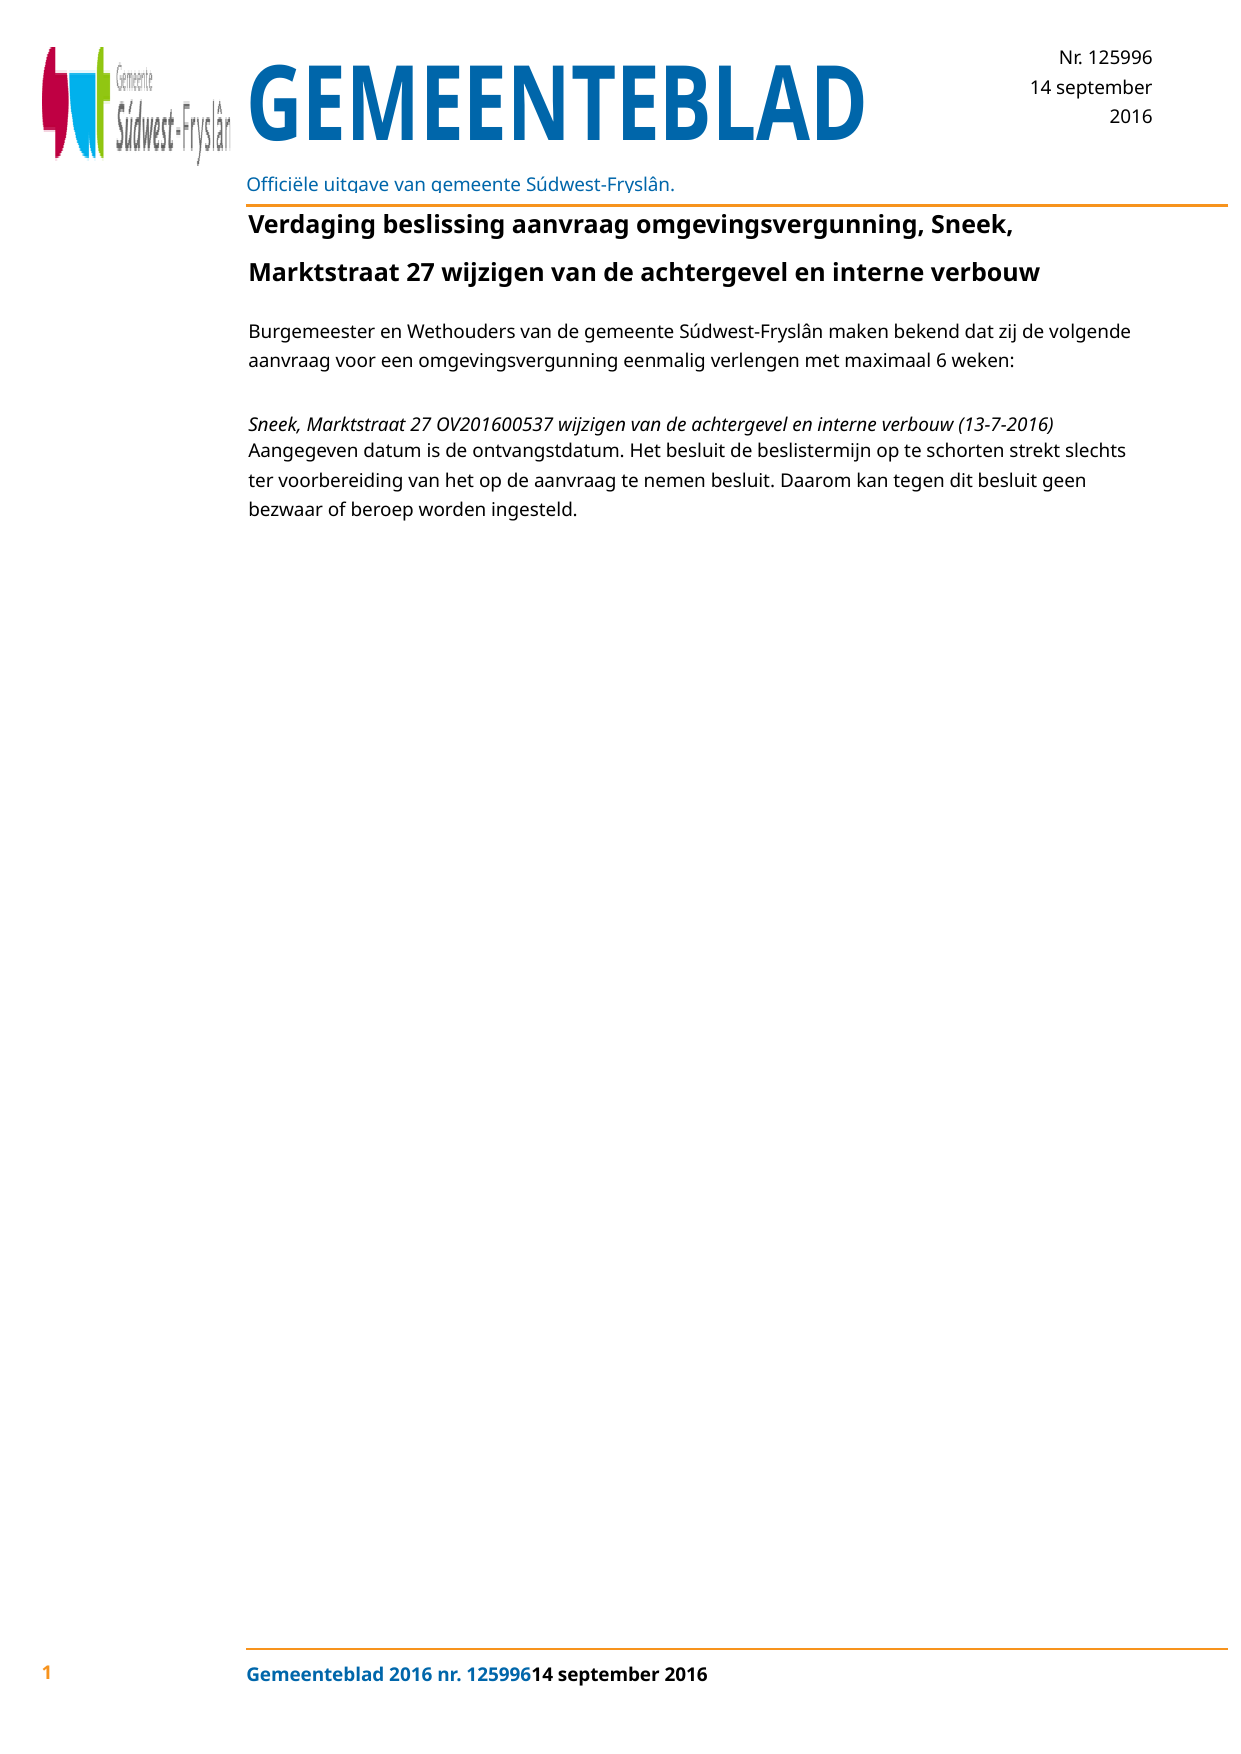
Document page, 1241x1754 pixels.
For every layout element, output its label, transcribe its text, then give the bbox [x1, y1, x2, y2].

text Burgemeester en Wethouders van de gemeente Súdwest-Fryslân maken bekend dat zij de volgende aanvraag voor een omgevingsvergunning eenmalig verlengen met maximaal 6 weken: [248, 318, 1152, 373]
text Aangegeven datum is de ontvangstdatum. Het besluit de beslistermijn op te schorten strekt slechts ter voorbereiding van het op de aanvraag te nemen besluit. Daarom kan tegen dit besluit geen bezwaar of beroep worden ingesteld. [248, 437, 1152, 522]
text Sneek, Marktstraat 27 OV201600537 wijzigen van de achtergevel en interne verbouw (13-7-2016) [248, 411, 1152, 437]
picture [41, 47, 231, 172]
text Verdaging beslissing aanvraag omgevingsvergunning, Sneek, Marktstraat 27 wijzigen van de achtergevel en interne verbouw [248, 207, 1152, 288]
